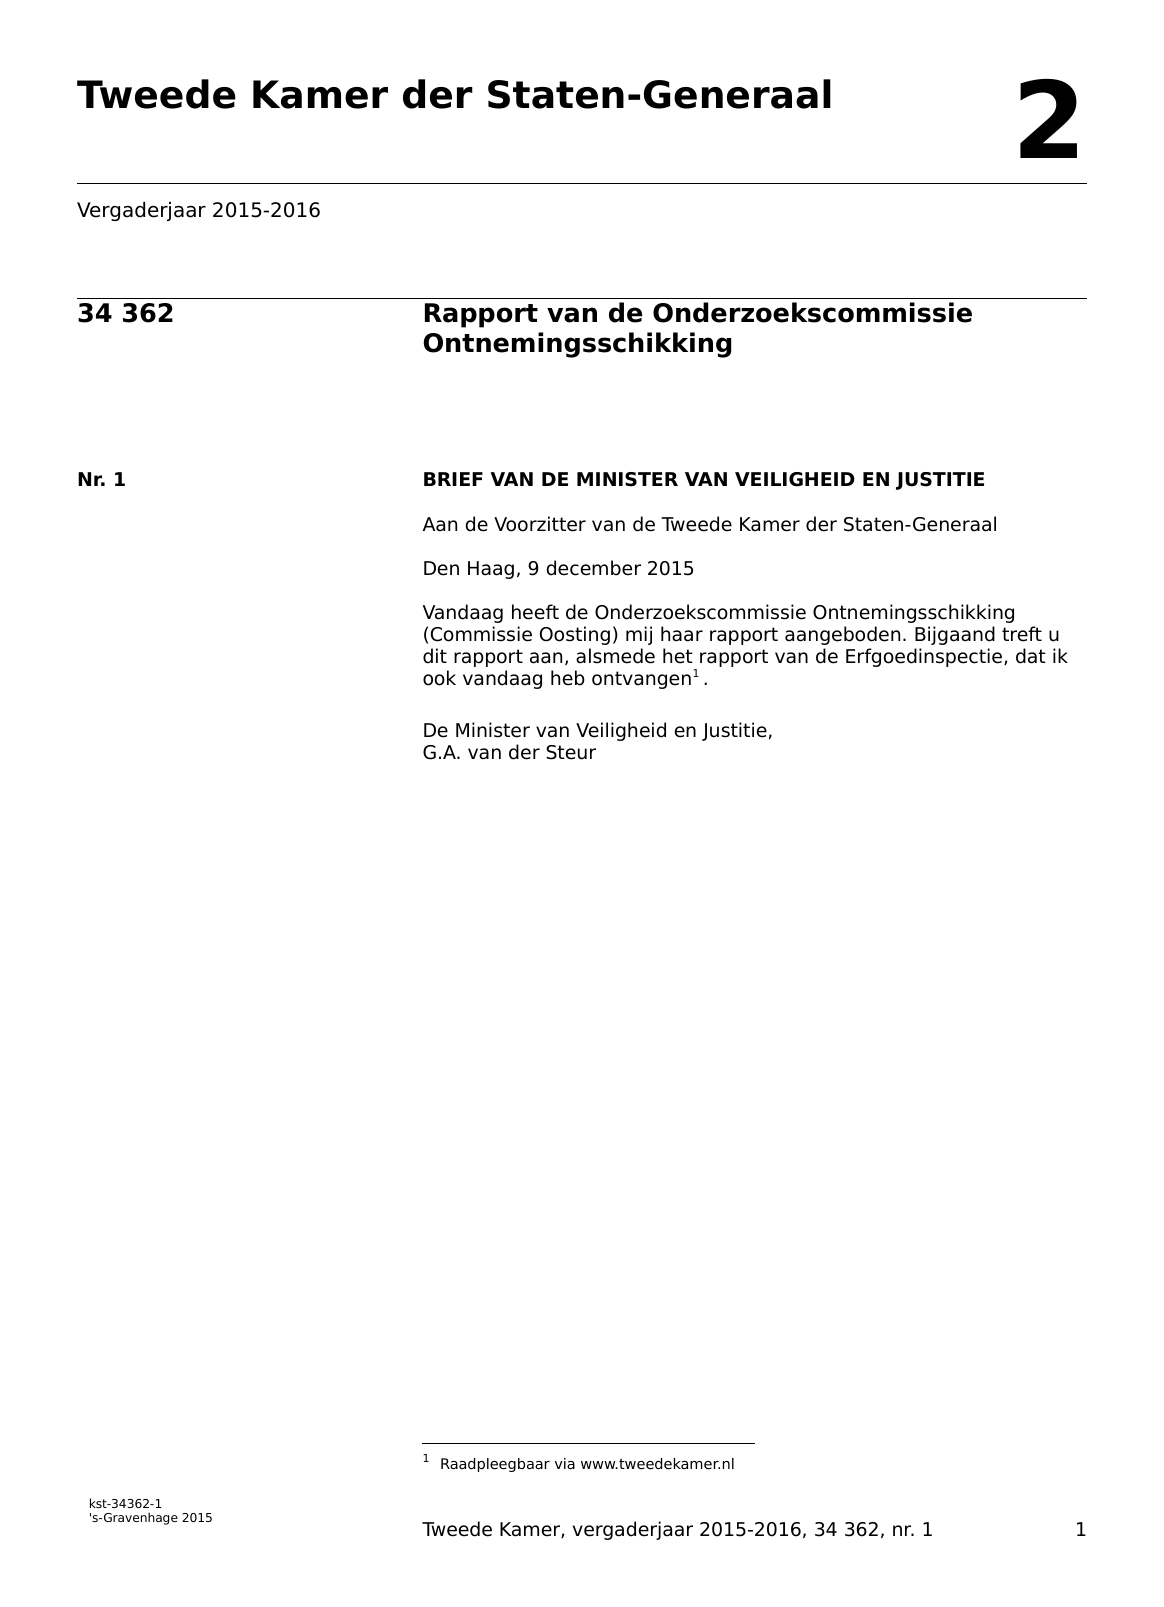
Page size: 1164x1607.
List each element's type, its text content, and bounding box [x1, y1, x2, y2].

table_header Tweede Kamer der Staten-Generaal [77, 59, 886, 183]
text Aan de Voorzitter van de Tweede Kamer der Staten-Generaal [422, 513, 1087, 536]
text De Minister van Veiligheid en Justitie, G.A. van der Steur [422, 720, 1087, 764]
text kst-34362-1 [88, 1497, 323, 1511]
subtitle Nr. 1 BRIEF VAN DE MINISTER VAN VEILIGHEID EN JUSTITIE [77, 469, 1087, 491]
text Den Haag, 9 december 2015 [422, 558, 1087, 580]
table_cell Vergaderjaar 2015-2016 [77, 184, 1087, 298]
text 's-Gravenhage 2015 [88, 1511, 323, 1525]
table_header 2 [886, 59, 1087, 183]
text Raadpleegbaar via www.tweedekamer.nl [422, 1452, 1087, 1474]
subtitle 34 362 Rapport van de Onderzoekscommissie Ontnemingsschikking [77, 299, 1087, 358]
text Vandaag heeft de Onderzoekscommissie Ontnemingsschikking (Commissie Oosting) mij haar rapport aangeboden. Bijgaand treft u dit rapport aan, alsmede het rapport van de Erfgoedinspectie, dat ik ook vandaag heb ontvangen. [422, 602, 1087, 690]
